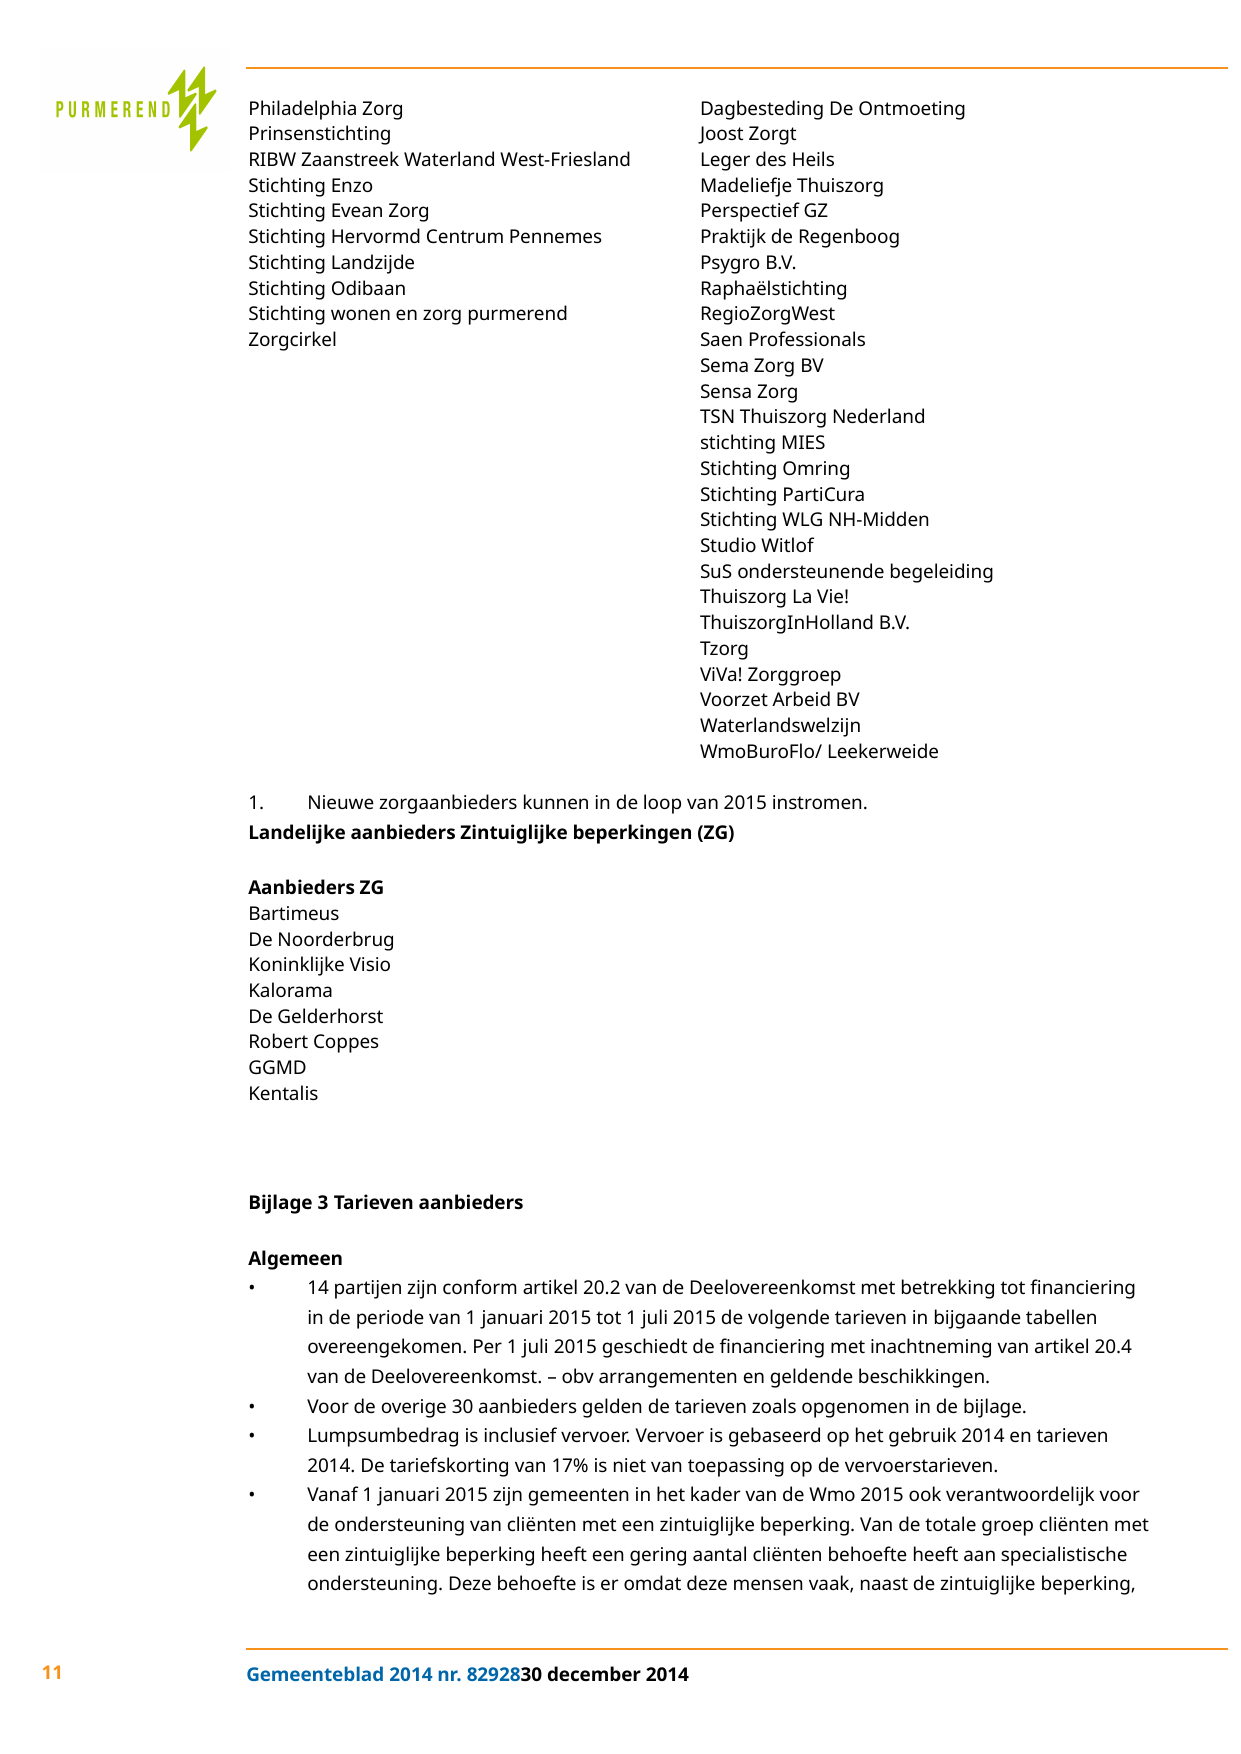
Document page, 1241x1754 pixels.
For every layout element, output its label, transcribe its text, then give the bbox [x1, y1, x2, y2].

table_cell GGMD [248, 1055, 1152, 1080]
table_cell Waterlandswelzijn [700, 712, 1152, 738]
picture [41, 47, 231, 172]
table_cell [248, 635, 700, 661]
table_cell Zorgcirkel [248, 326, 700, 352]
table_cell Tzorg [700, 635, 1152, 661]
table_cell Sensa Zorg [700, 378, 1152, 403]
text Landelijke aanbieders Zintuiglijke beperkingen (ZG) [248, 819, 1152, 845]
table_cell Studio Witlof [700, 532, 1152, 558]
table_cell Stichting wonen en zorg purmerend [248, 301, 700, 326]
table_cell RIBW Zaanstreek Waterland West-Friesland [248, 146, 700, 172]
table_cell Robert Coppes [248, 1029, 1152, 1054]
table_cell [248, 738, 700, 764]
table_cell Dagbesteding De Ontmoeting [700, 95, 1152, 121]
text Algemeen [248, 1245, 1152, 1271]
text Bijlage 3 Tarieven aanbieders [248, 1187, 1152, 1215]
table_cell Leger des Heils [700, 146, 1152, 172]
table_cell Madeliefje Thuiszorg [700, 172, 1152, 198]
table_cell [248, 661, 700, 687]
table_cell Bartimeus [248, 900, 1152, 926]
table_cell Stichting Omring [700, 455, 1152, 481]
table_cell Stichting Evean Zorg [248, 198, 700, 223]
table_cell WmoBuroFlo/ Leekerweide [700, 738, 1152, 764]
table_cell Prinsenstichting [248, 121, 700, 146]
table_cell Stichting WLG NH-Midden [700, 506, 1152, 532]
table_cell De Gelderhorst [248, 1003, 1152, 1029]
table_cell ThuiszorgInHolland B.V. [700, 609, 1152, 635]
table_cell [248, 532, 700, 558]
table_cell Perspectief GZ [700, 198, 1152, 223]
table_cell [248, 455, 700, 481]
table_cell Raphaëlstichting [700, 275, 1152, 301]
table_cell Stichting Odibaan [248, 275, 700, 301]
table_cell De Noorderbrug [248, 926, 1152, 952]
table_cell Stichting Hervormd Centrum Pennemes [248, 224, 700, 249]
table_cell Sema Zorg BV [700, 352, 1152, 378]
table_cell Praktijk de Regenboog [700, 224, 1152, 249]
table_cell Kentalis [248, 1080, 1152, 1106]
table_cell [248, 404, 700, 429]
table_cell Voorzet Arbeid BV [700, 687, 1152, 712]
table_cell [248, 429, 700, 455]
table_cell [248, 558, 700, 584]
table_cell SuS ondersteunende begeleiding [700, 558, 1152, 584]
list Voor de overige 30 aanbieders gelden de tarieven zoals opgenomen in de bijlage. [248, 1393, 1152, 1419]
table_cell [248, 584, 700, 609]
list Lumpsumbedrag is inclusief vervoer. Vervoer is gebaseerd op het gebruik 2014 en tarieven 2014. De tariefskorting van 17% is niet van toepassing op de vervoerstarieven. [248, 1422, 1152, 1478]
table_cell [248, 687, 700, 712]
table_cell [248, 506, 700, 532]
list 14 partijen zijn conform artikel 20.2 van de Deelovereenkomst met betrekking tot financiering in de periode van 1 januari 2015 tot 1 juli 2015 de volgende tarieven in bijgaande tabellen overeengekomen. Per 1 juli 2015 geschiedt de financiering met inachtneming van artikel 20.4 van de Deelovereenkomst. – obv arrangementen en geldende beschikkingen. [248, 1274, 1152, 1389]
table_cell [248, 609, 700, 635]
table_cell Koninklijke Visio [248, 952, 1152, 977]
table_cell Philadelphia Zorg [248, 95, 700, 121]
list Vanaf 1 januari 2015 zijn gemeenten in het kader van de Wmo 2015 ook verantwoordelijk voor de ondersteuning van cliënten met een zintuiglijke beperking. Van de totale groep cliënten met een zintuiglijke beperking heeft een gering aantal cliënten behoefte heeft aan specialistische ondersteuning. Deze behoefte is er omdat deze mensen vaak, naast de zintuiglijke beperking, [248, 1482, 1152, 1596]
table_cell Stichting Enzo [248, 172, 700, 198]
table_cell Stichting PartiCura [700, 481, 1152, 506]
table_cell Joost Zorgt [700, 121, 1152, 146]
table_cell [248, 712, 700, 738]
table_cell [248, 352, 700, 378]
table_cell RegioZorgWest [700, 301, 1152, 326]
table_cell Psygro B.V. [700, 249, 1152, 275]
table_cell Stichting Landzijde [248, 249, 700, 275]
table_cell [248, 378, 700, 403]
table_cell ViVa! Zorggroep [700, 661, 1152, 687]
table_cell Thuiszorg La Vie! [700, 584, 1152, 609]
table_cell TSN Thuiszorg Nederland [700, 404, 1152, 429]
table_cell [248, 481, 700, 506]
table_cell Saen Professionals [700, 326, 1152, 352]
list Nieuwe zorgaanbieders kunnen in de loop van 2015 instromen. [248, 789, 1152, 815]
table_cell stichting MIES [700, 429, 1152, 455]
table_header Aanbieders ZG [248, 874, 1152, 900]
table_cell Kalorama [248, 977, 1152, 1003]
